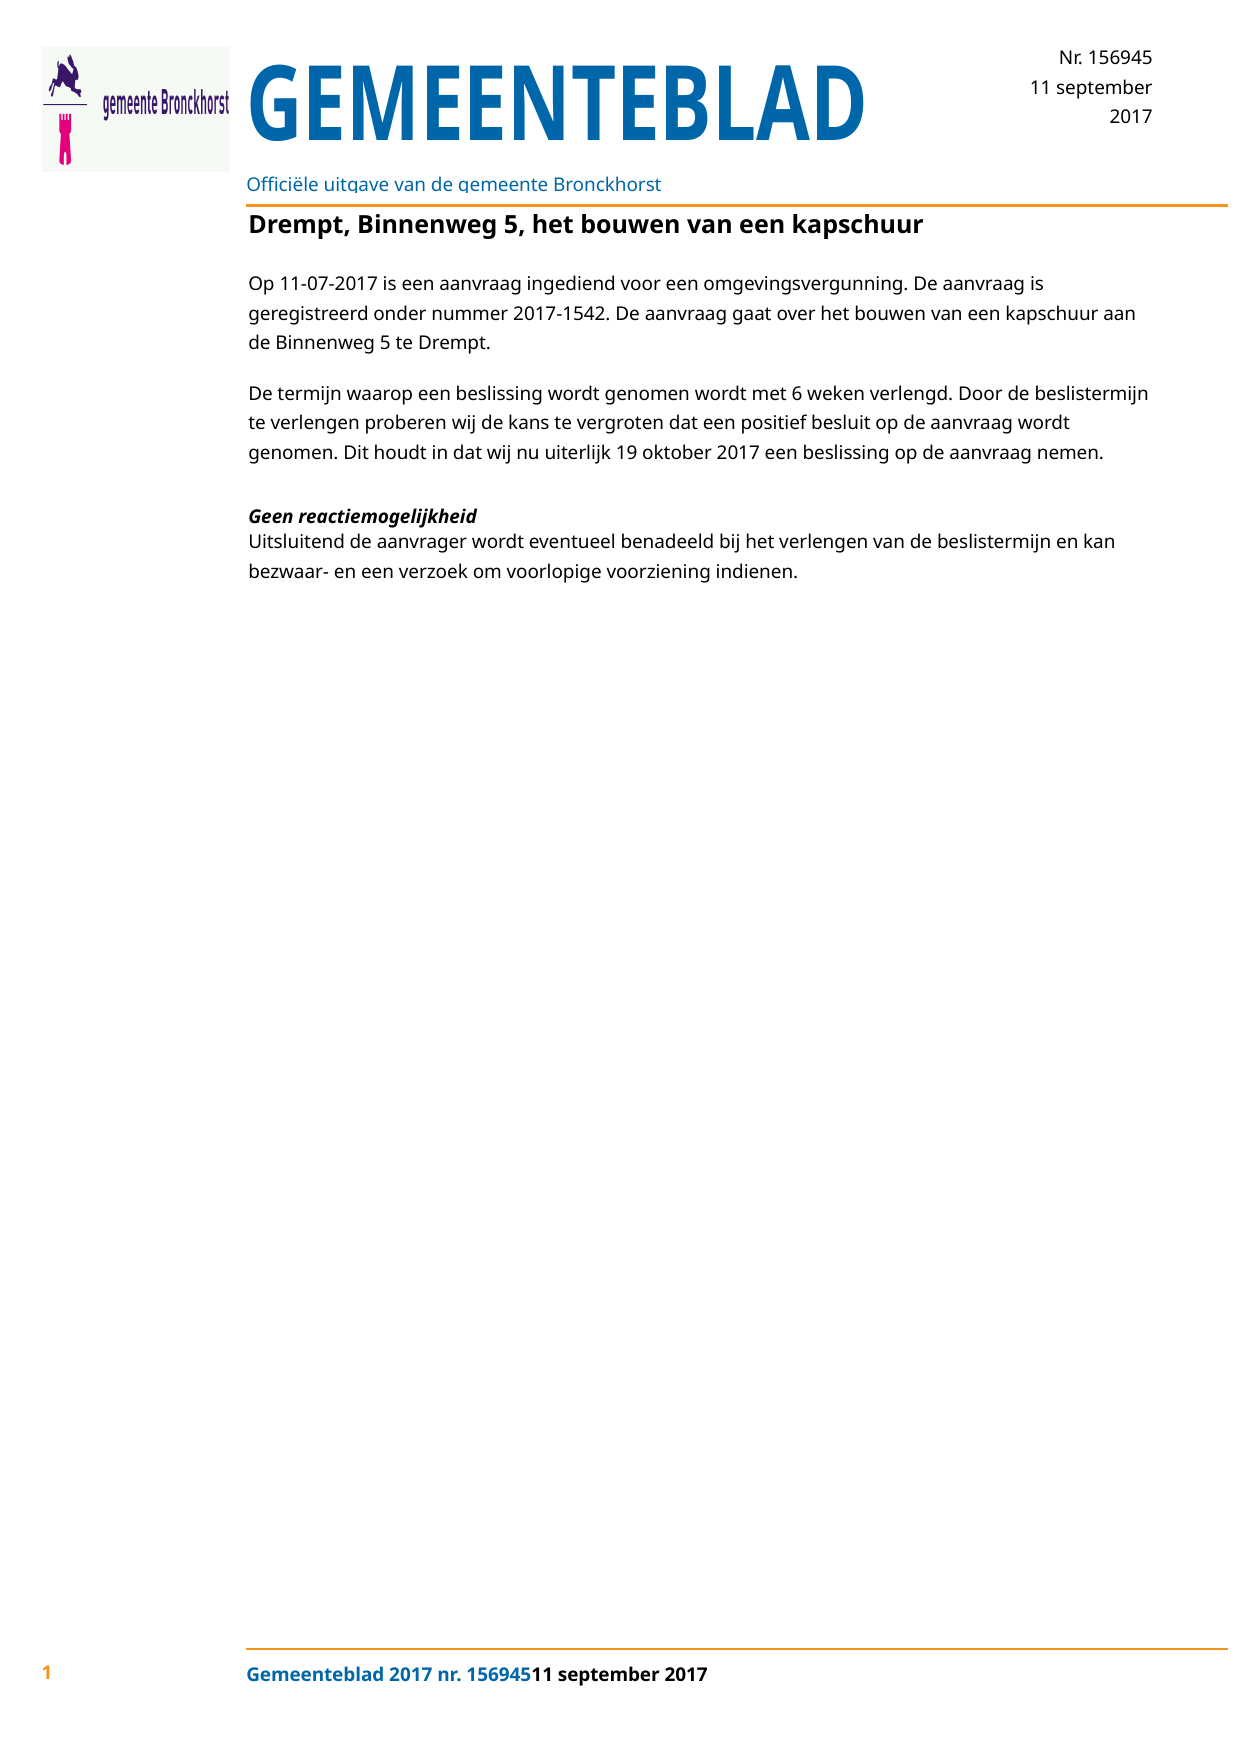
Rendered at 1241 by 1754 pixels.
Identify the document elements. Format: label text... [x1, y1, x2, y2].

picture [41, 47, 231, 172]
text Geen reactiemogelijkheid [248, 503, 1152, 529]
text Op 11-07-2017 is een aanvraag ingediend voor een omgevingsvergunning. De aanvraag is geregistreerd onder nummer 2017-1542. De aanvraag gaat over het bouwen van een kapschuur aan de Binnenweg 5 te Drempt. [248, 270, 1152, 355]
text De termijn waarop een beslissing wordt genomen wordt met 6 weken verlengd. Door de beslistermijn te verlengen proberen wij de kans te vergroten dat een positief besluit op de aanvraag wordt genomen. Dit houdt in dat wij nu uiterlijk 19 oktober 2017 een beslissing op de aanvraag nemen. [248, 380, 1152, 465]
text Drempt, Binnenweg 5, het bouwen van een kapschuur [248, 207, 1152, 241]
text Uitsluitend de aanvrager wordt eventueel benadeeld bij het verlengen van de beslistermijn en kan bezwaar- en een verzoek om voorlopige voorziening indienen. [248, 529, 1152, 584]
